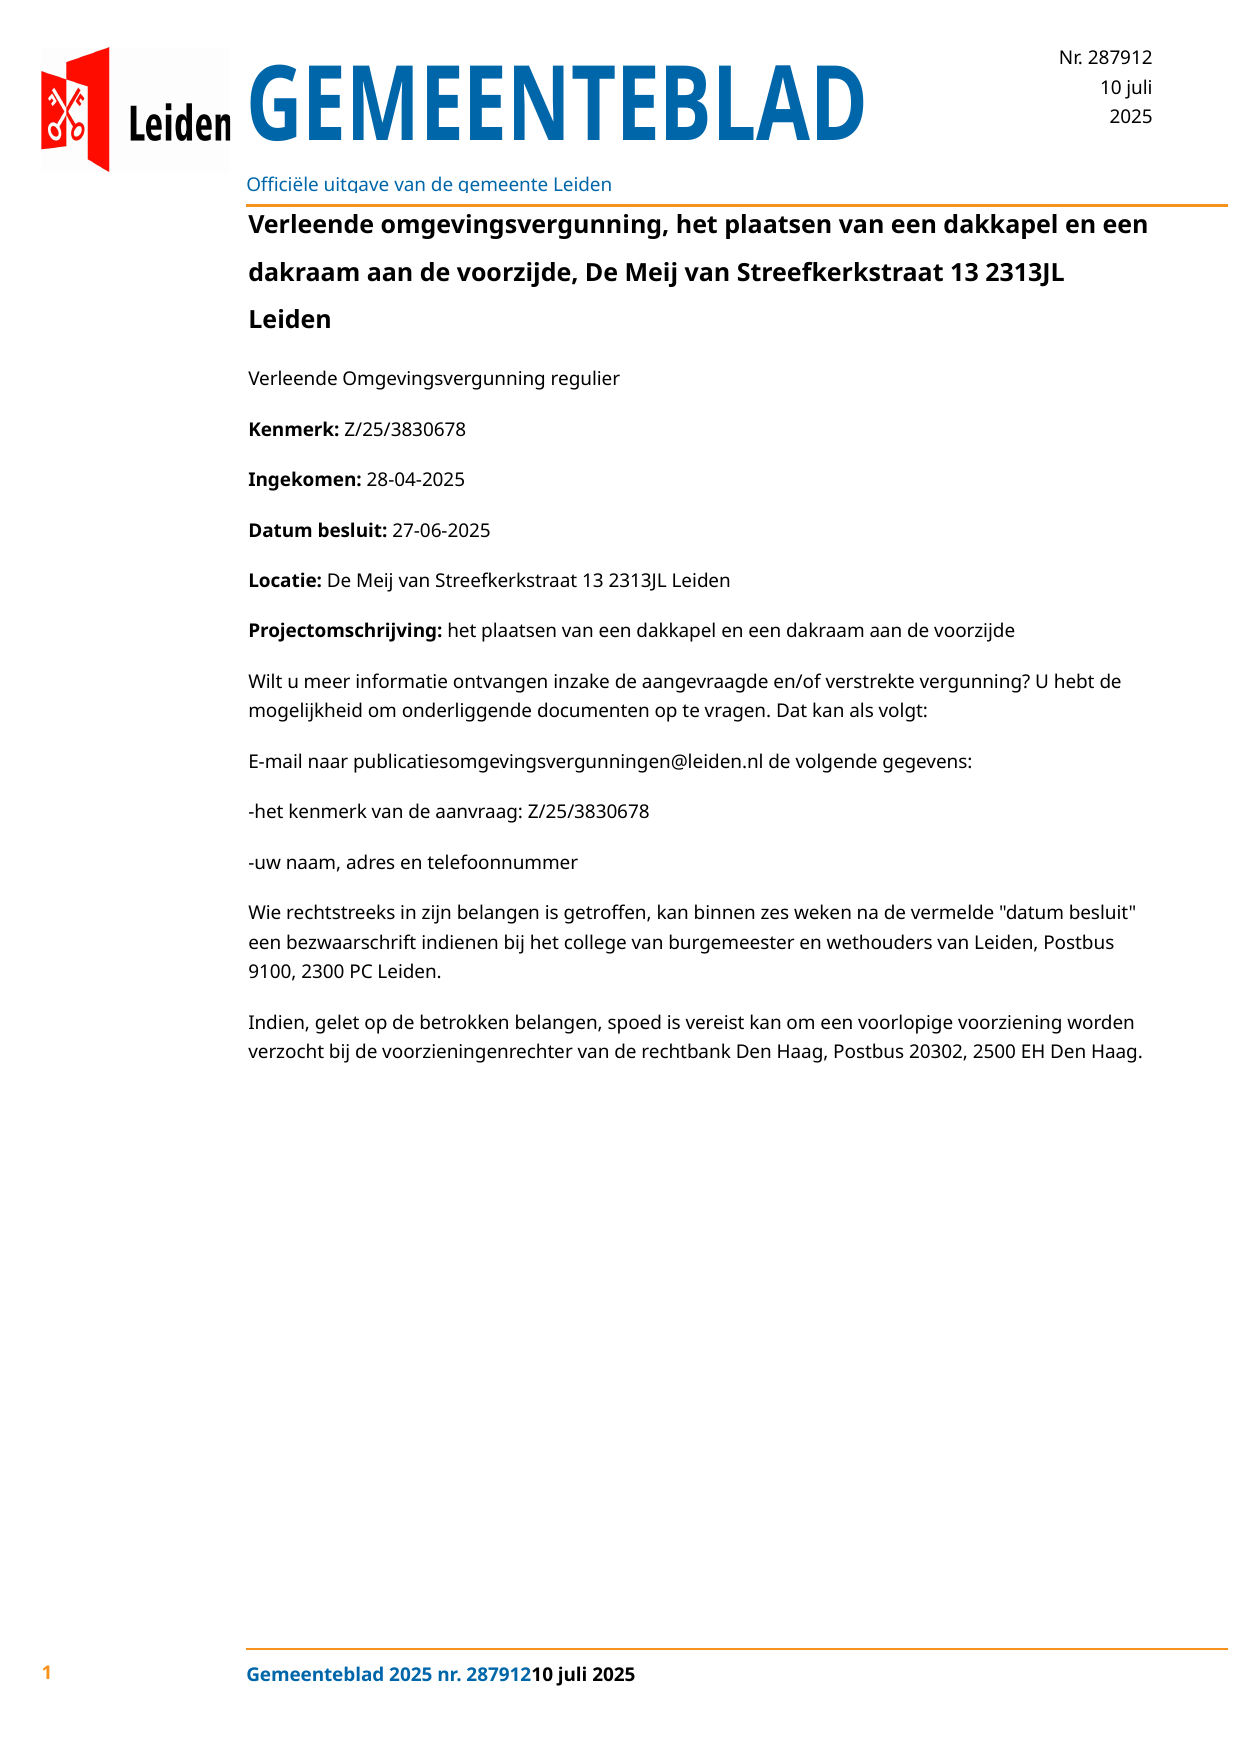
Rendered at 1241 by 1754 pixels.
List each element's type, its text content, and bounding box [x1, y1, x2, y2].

text Wie rechtstreeks in zijn belangen is getroffen, kan binnen zes weken na de vermelde "datum besluit" een bezwaarschrift indienen bij het college van burgemeester en wethouders van Leiden, Postbus 9100, 2300 PC Leiden. [248, 899, 1152, 984]
text E-mail naar publicatiesomgevingsvergunningen@leiden.nl de volgende gegevens: [248, 748, 1152, 774]
text Datum besluit: 27-06-2025 [248, 517, 1152, 542]
text -uw naam, adres en telefoonnummer [248, 849, 1152, 874]
text Verleende Omgevingsvergunning regulier [248, 366, 1152, 391]
text Wilt u meer informatie ontvangen inzake de aangevraagde en/of verstrekte vergunning? U hebt de mogelijkheid om onderliggende documenten op te vragen. Dat kan als volgt: [248, 668, 1152, 723]
text Ingekomen: 28-04-2025 [248, 466, 1152, 492]
text Verleende omgevingsvergunning, het plaatsen van een dakkapel en een dakraam aan de voorzijde, De Meij van Streefkerkstraat 13 2313JL Leiden [248, 207, 1152, 336]
text -het kenmerk van de aanvraag: Z/25/3830678 [248, 798, 1152, 824]
picture [41, 47, 231, 172]
text Indien, gelet op de betrokken belangen, spoed is vereist kan om een voorlopige voorziening worden verzocht bij de voorzieningenrechter van de rechtbank Den Haag, Postbus 20302, 2500 EH Den Haag. [248, 1009, 1152, 1064]
text Kenmerk: Z/25/3830678 [248, 416, 1152, 442]
text Projectomschrijving: het plaatsen van een dakkapel en een dakraam aan de voorzijde [248, 618, 1152, 643]
text Locatie: De Meij van Streefkerkstraat 13 2313JL Leiden [248, 567, 1152, 593]
